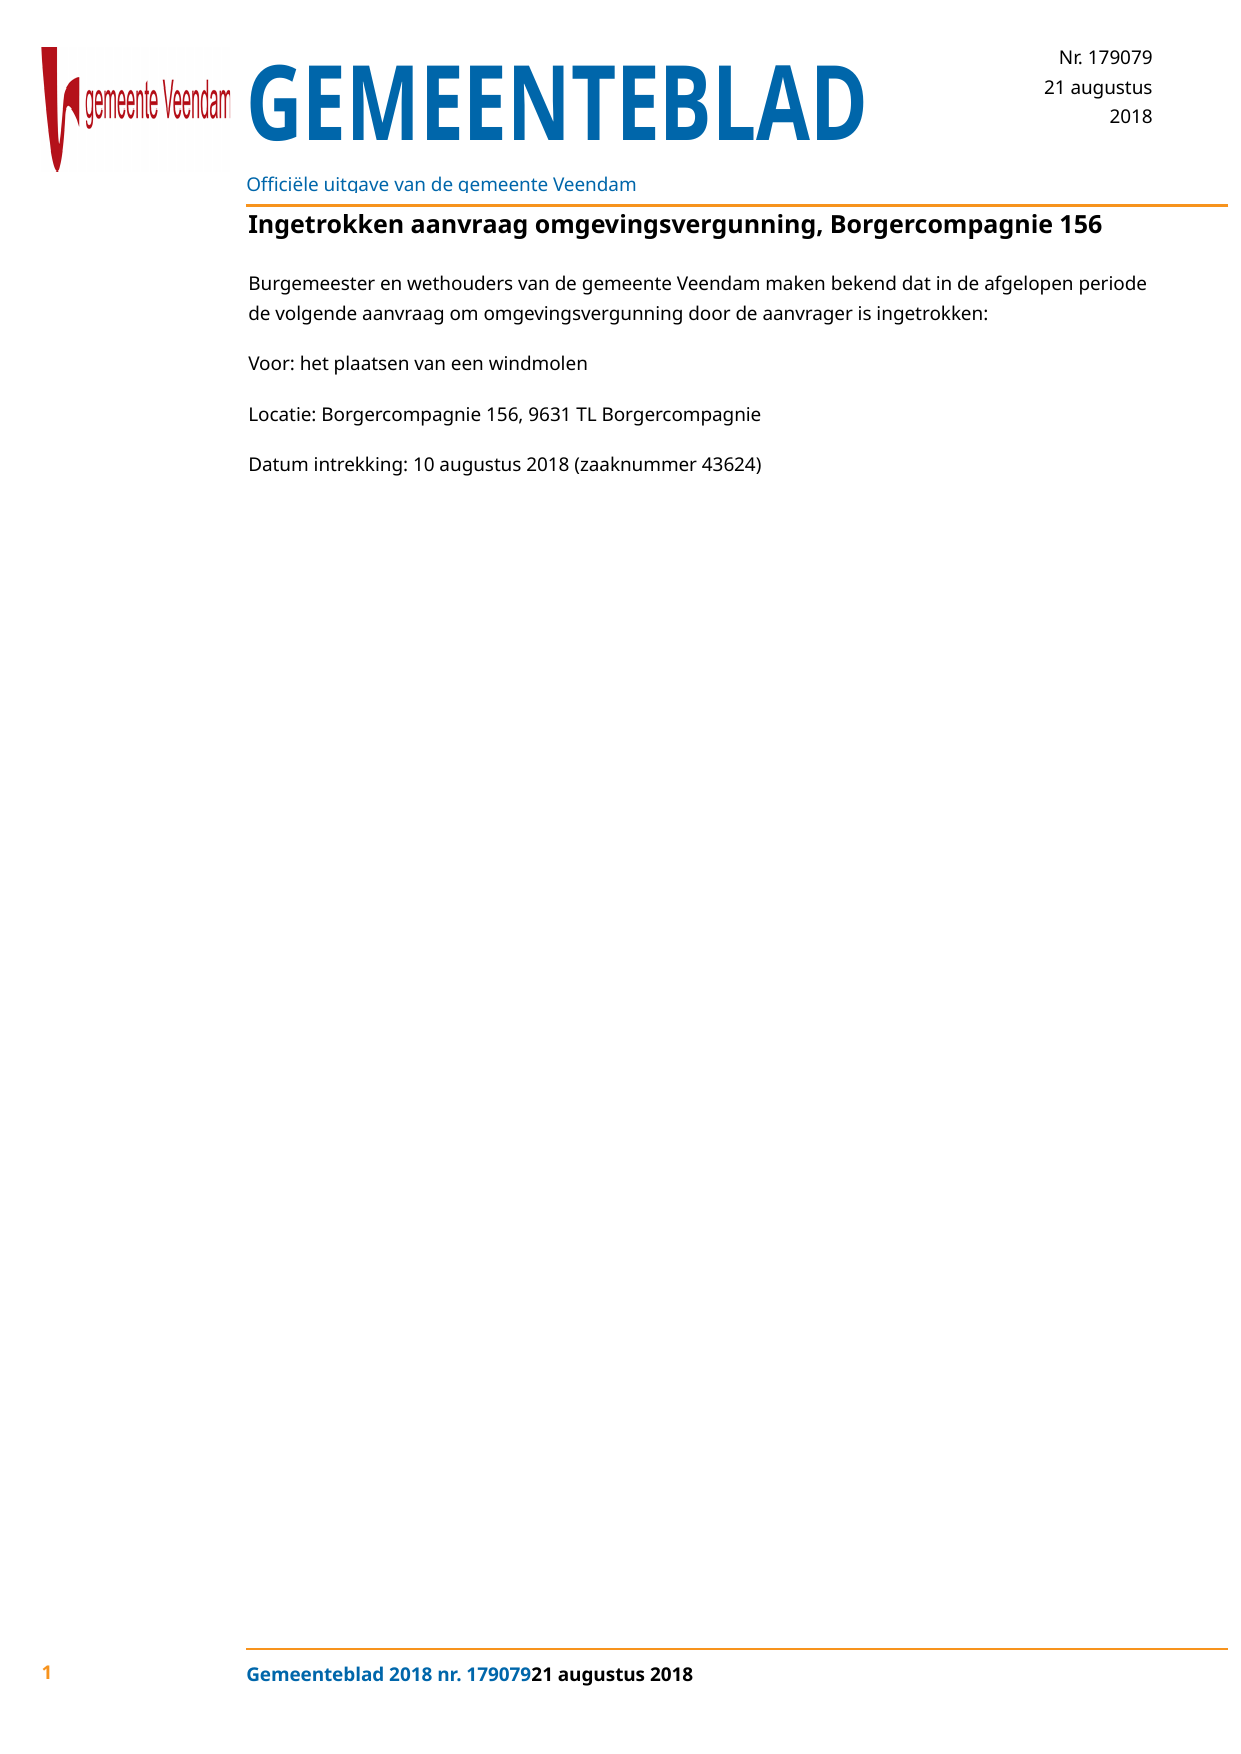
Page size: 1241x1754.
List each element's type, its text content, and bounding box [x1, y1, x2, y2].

text Burgemeester en wethouders van de gemeente Veendam maken bekend dat in de afgelopen periode de volgende aanvraag om omgevingsvergunning door de aanvrager is ingetrokken: [248, 270, 1152, 326]
text Voor: het plaatsen van een windmolen [248, 350, 1152, 376]
text Locatie: Borgercompagnie 156, 9631 TL Borgercompagnie [248, 401, 1152, 426]
text Ingetrokken aanvraag omgevingsvergunning, Borgercompagnie 156 [248, 207, 1152, 241]
text Datum intrekking: 10 augustus 2018 (zaaknummer 43624) [248, 451, 1152, 477]
picture [41, 47, 231, 172]
